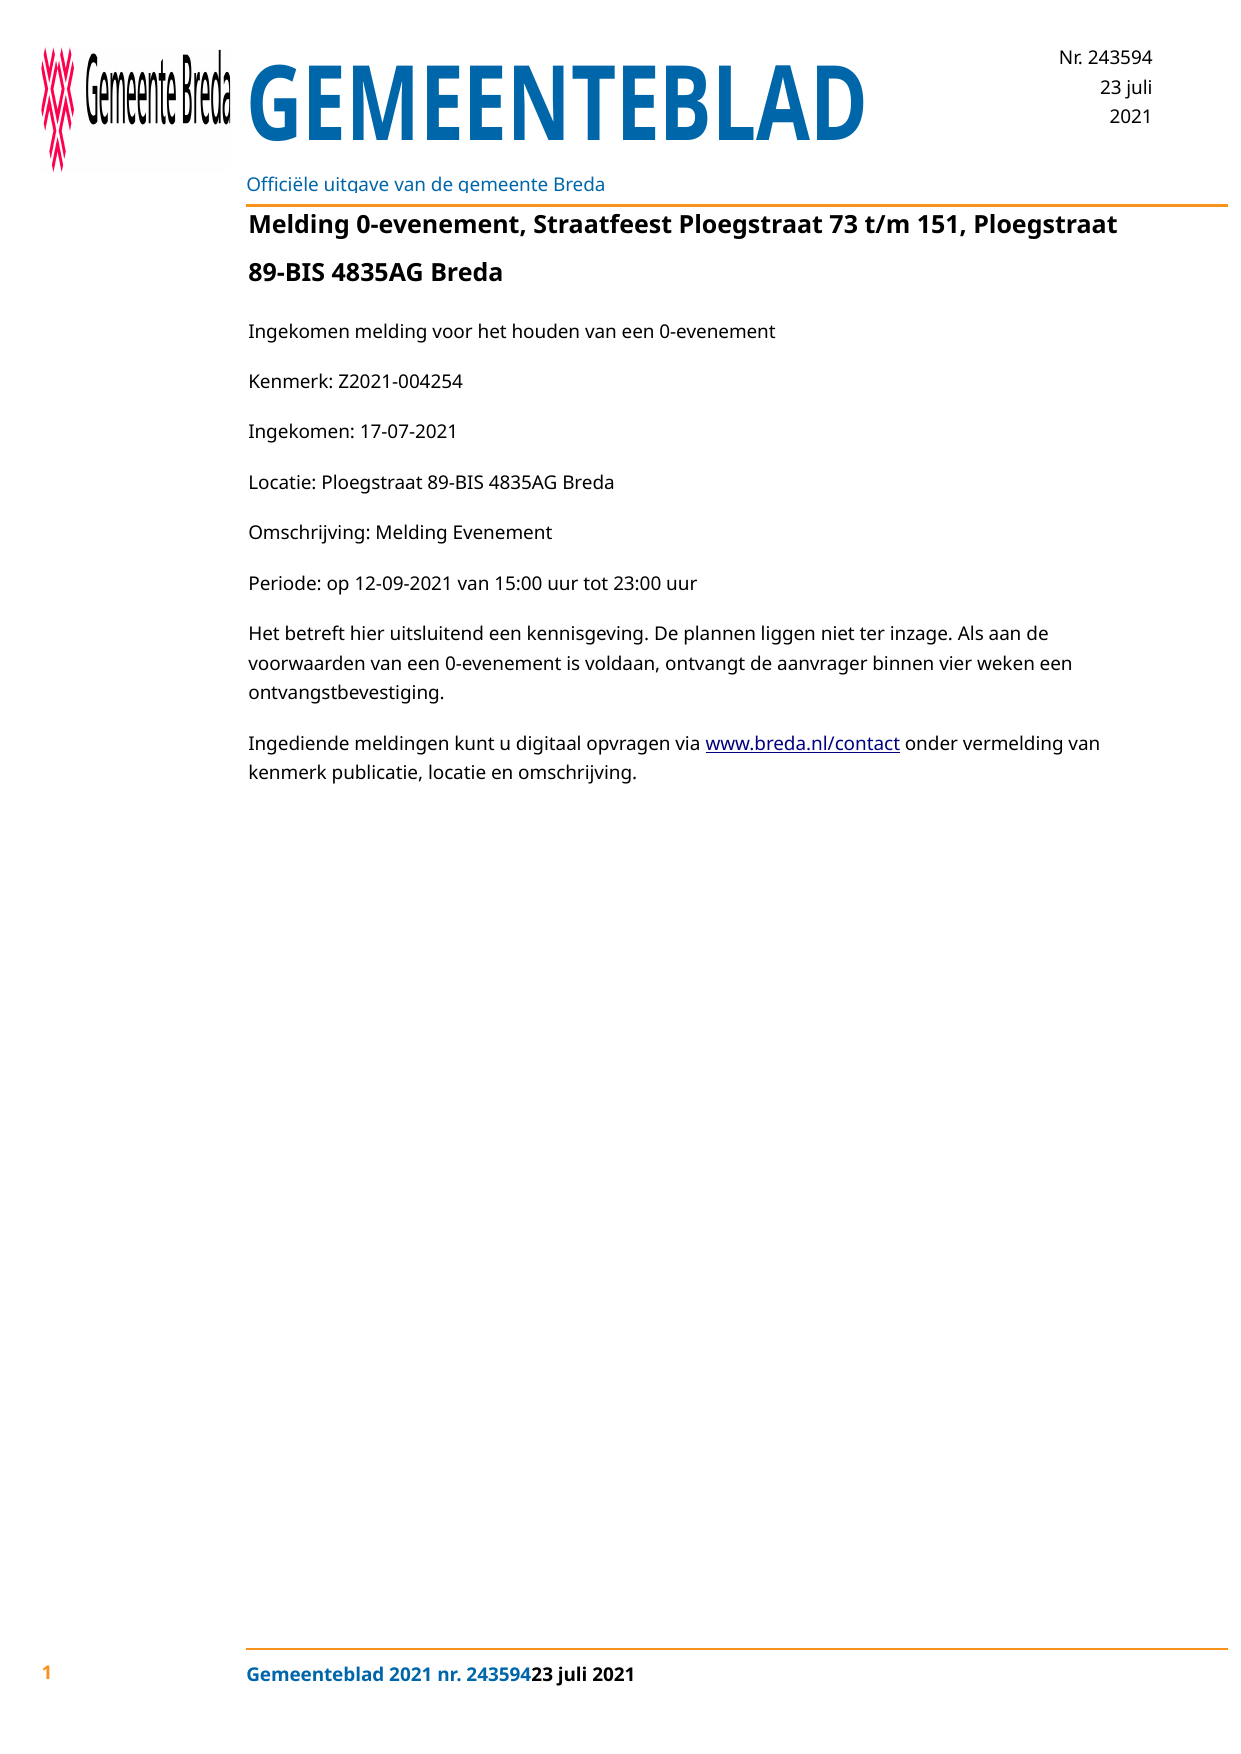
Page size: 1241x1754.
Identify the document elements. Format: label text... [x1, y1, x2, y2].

text Locatie: Ploegstraat 89-BIS 4835AG Breda [248, 469, 1152, 495]
picture [41, 47, 231, 172]
text Periode: op 12-09-2021 van 15:00 uur tot 23:00 uur [248, 570, 1152, 596]
text Kenmerk: Z2021-004254 [248, 368, 1152, 394]
text Melding 0-evenement, Straatfeest Ploegstraat 73 t/m 151, Ploegstraat 89-BIS 4835AG Breda [248, 207, 1152, 288]
text Ingekomen melding voor het houden van een 0-evenement [248, 318, 1152, 344]
text Ingekomen: 17-07-2021 [248, 419, 1152, 444]
text Ingediende meldingen kunt u digitaal opvragen via www.breda.nl/contact onder vermelding van kenmerk publicatie, locatie en omschrijving. [248, 730, 1152, 785]
text Omschrijving: Melding Evenement [248, 519, 1152, 545]
text Het betreft hier uitsluitend een kennisgeving. De plannen liggen niet ter inzage. Als aan de voorwaarden van een 0-evenement is voldaan, ontvangt de aanvrager binnen vier weken een ontvangstbevestiging. [248, 620, 1152, 705]
